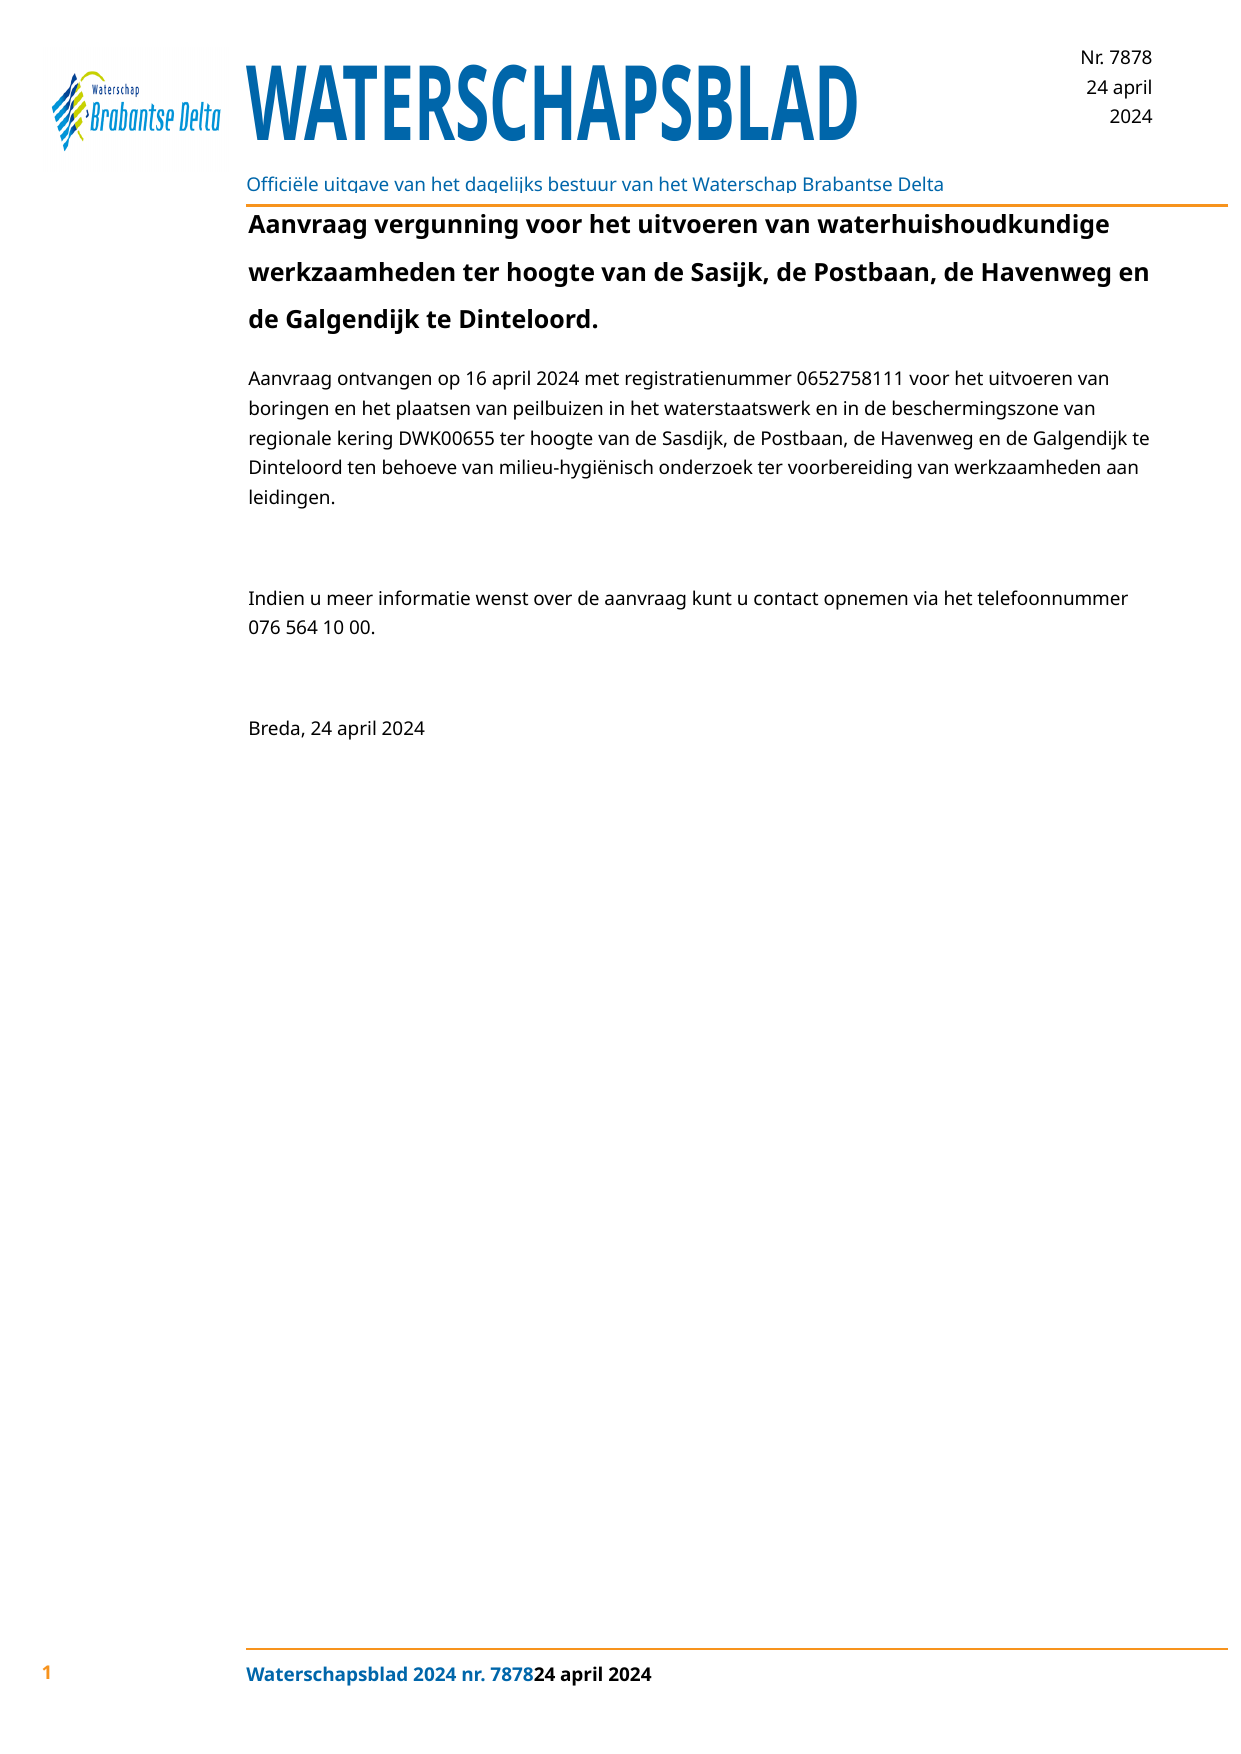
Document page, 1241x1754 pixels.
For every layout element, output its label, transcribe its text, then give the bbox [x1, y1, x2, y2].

text Breda, 24 april 2024 [248, 715, 1152, 741]
text Aanvraag ontvangen op 16 april 2024 met registratienummer 0652758111 voor het uitvoeren van boringen en het plaatsen van peilbuizen in het waterstaatswerk en in de beschermingszone van regionale kering DWK00655 ter hoogte van de Sasdijk, de Postbaan, de Havenweg en de Galgendijk te Dinteloord ten behoeve van milieu-hygiënisch onderzoek ter voorbereiding van werkzaamheden aan leidingen. [248, 366, 1152, 509]
picture [41, 47, 231, 172]
text Indien u meer informatie wenst over de aanvraag kunt u contact opnemen via het telefoonnummer 076 564 10 00. [248, 585, 1152, 640]
text Aanvraag vergunning voor het uitvoeren van waterhuishoudkundige werkzaamheden ter hoogte van de Sasijk, de Postbaan, de Havenweg en de Galgendijk te Dinteloord. [248, 207, 1152, 336]
